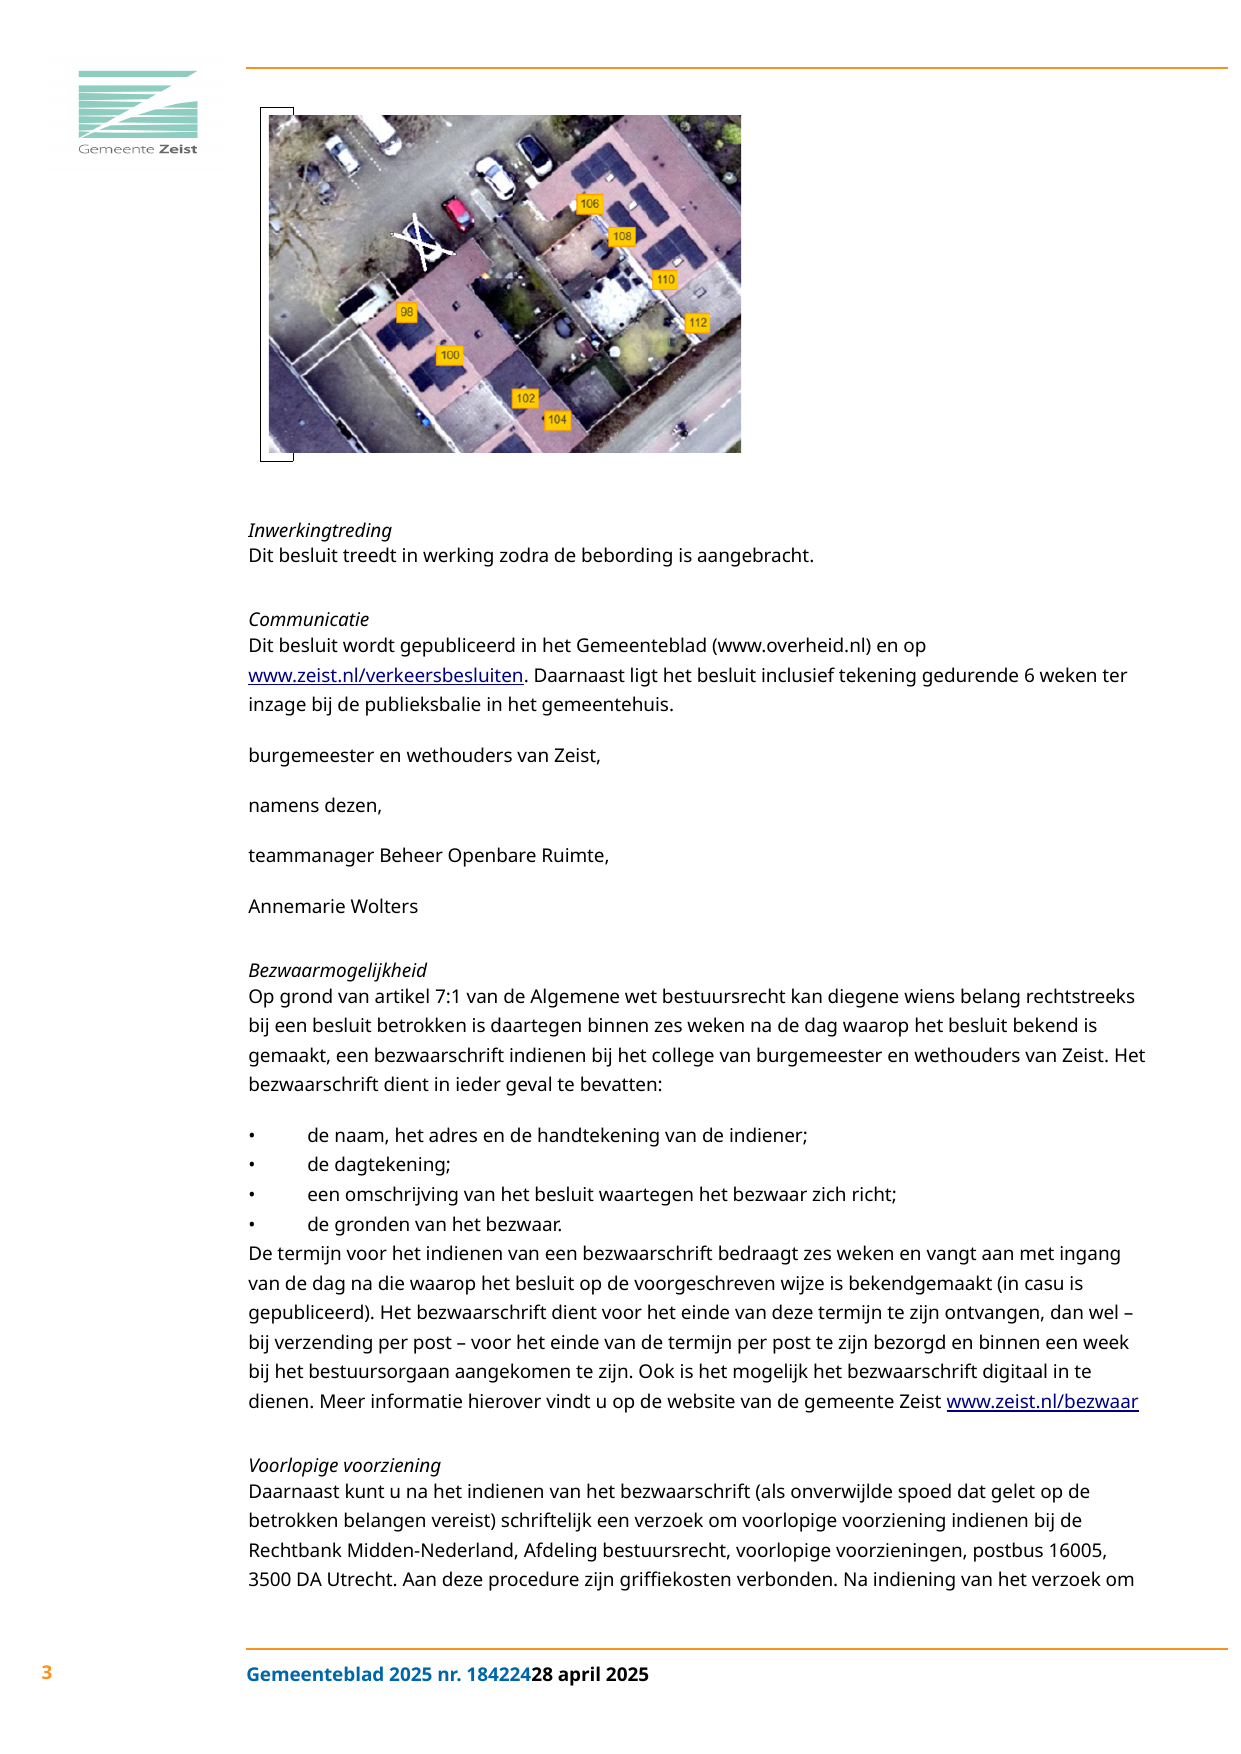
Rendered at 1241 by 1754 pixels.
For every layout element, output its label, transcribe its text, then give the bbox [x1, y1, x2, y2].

picture [268, 115, 742, 453]
text namens dezen, [248, 792, 1152, 818]
text Voorlopige voorziening [248, 1452, 1152, 1478]
list een omschrijving van het besluit waartegen het bezwaar zich richt; [248, 1181, 1152, 1207]
text burgemeester en wethouders van Zeist, [248, 742, 1152, 768]
text Dit besluit wordt gepubliceerd in het Gemeenteblad (www.overheid.nl) en op www.zeist.nl/verkeersbesluiten. Daarnaast ligt het besluit inclusief tekening gedurende 6 weken ter inzage bij de publieksbalie in het gemeentehuis. [248, 632, 1152, 717]
list de dagtekening; [248, 1152, 1152, 1177]
text Inwerkingtreding [248, 517, 1152, 543]
text Annemarie Wolters [248, 893, 1152, 919]
list de naam, het adres en de handtekening van de indiener; [248, 1122, 1152, 1148]
text teammanager Beheer Openbare Ruimte, [248, 843, 1152, 868]
text Dit besluit treedt in werking zodra de bebording is aangebracht. [248, 543, 1152, 568]
list de gronden van het bezwaar. [248, 1211, 1152, 1236]
text Daarnaast kunt u na het indienen van het bezwaarschrift (als onverwijlde spoed dat gelet op de betrokken belangen vereist) schriftelijk een verzoek om voorlopige voorziening indienen bij de Rechtbank Midden-Nederland, Afdeling bestuursrecht, voorlopige voorzieningen, postbus 16005, 3500 DA Utrecht. Aan deze procedure zijn griffiekosten verbonden. Na indiening van het verzoek om [248, 1478, 1152, 1592]
picture [41, 47, 231, 172]
text Communicatie [248, 607, 1152, 632]
text Bezwaarmogelijkheid [248, 957, 1152, 983]
text Op grond van artikel 7:1 van de Algemene wet bestuursrecht kan diegene wiens belang rechtstreeks bij een besluit betrokken is daartegen binnen zes weken na de dag waarop het besluit bekend is gemaakt, een bezwaarschrift indienen bij het college van burgemeester en wethouders van Zeist. Het bezwaarschrift dient in ieder geval te bevatten: [248, 983, 1152, 1097]
text De termijn voor het indienen van een bezwaarschrift bedraagt zes weken en vangt aan met ingang van de dag na die waarop het besluit op de voorgeschreven wijze is bekendgemaakt (in casu is gepubliceerd). Het bezwaarschrift dient voor het einde van deze termijn te zijn ontvangen, dan wel – bij verzending per post – voor het einde van de termijn per post te zijn bezorgd en binnen een week bij het bestuursorgaan aangekomen te zijn. Ook is het mogelijk het bezwaarschrift digitaal in te dienen. Meer informatie hierover vindt u op de website van de gemeente Zeist www.zeist.nl/bezwaar [248, 1240, 1152, 1414]
